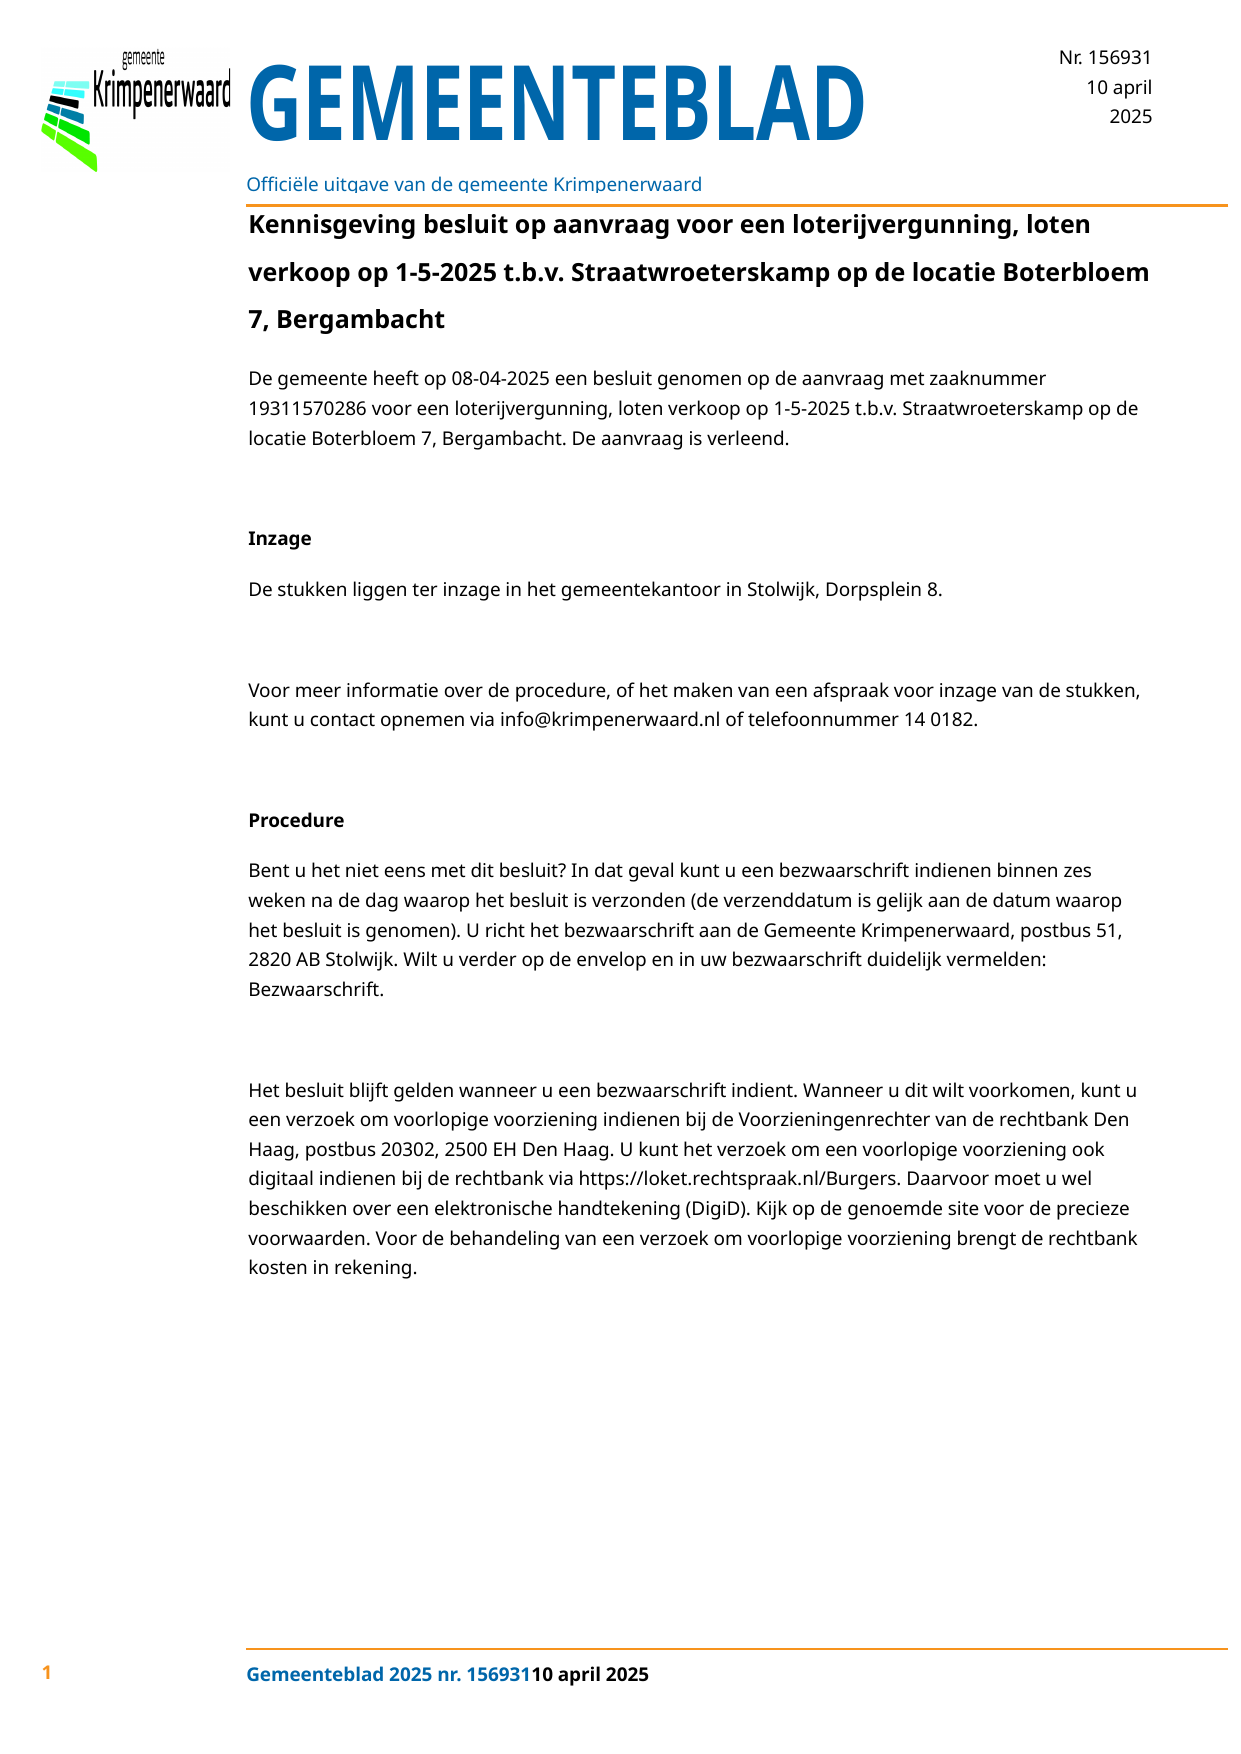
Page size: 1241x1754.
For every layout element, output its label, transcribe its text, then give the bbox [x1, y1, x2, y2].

text Bent u het niet eens met dit besluit? In dat geval kunt u een bezwaarschrift indienen binnen zes weken na de dag waarop het besluit is verzonden (de verzenddatum is gelijk aan de datum waarop het besluit is genomen). U richt het bezwaarschrift aan de Gemeente Krimpenerwaard, postbus 51, 2820 AB Stolwijk. Wilt u verder op de envelop en in uw bezwaarschrift duidelijk vermelden: Bezwaarschrift. [248, 858, 1152, 1002]
text Voor meer informatie over de procedure, of het maken van een afspraak voor inzage van de stukken, kunt u contact opnemen via info@krimpenerwaard.nl of telefoonnummer 14 0182. [248, 677, 1152, 732]
picture [41, 47, 231, 172]
text Procedure [248, 807, 1152, 833]
text De stukken liggen ter inzage in het gemeentekantoor in Stolwijk, Dorpsplein 8. [248, 576, 1152, 602]
text Het besluit blijft gelden wanneer u een bezwaarschrift indient. Wanneer u dit wilt voorkomen, kunt u een verzoek om voorlopige voorziening indienen bij de Voorzieningenrechter van de rechtbank Den Haag, postbus 20302, 2500 EH Den Haag. U kunt het verzoek om een voorlopige voorziening ook digitaal indienen bij de rechtbank via https://loket.rechtspraak.nl/Burgers. Daarvoor moet u wel beschikken over een elektronische handtekening (DigiD). Kijk op de genoemde site voor de precieze voorwaarden. Voor de behandeling van een verzoek om voorlopige voorziening brengt de rechtbank kosten in rekening. [248, 1077, 1152, 1280]
text Inzage [248, 526, 1152, 551]
text Kennisgeving besluit op aanvraag voor een loterijvergunning, loten verkoop op 1-5-2025 t.b.v. Straatwroeterskamp op de locatie Boterbloem 7, Bergambacht [248, 207, 1152, 336]
text De gemeente heeft op 08-04-2025 een besluit genomen op de aanvraag met zaaknummer 19311570286 voor een loterijvergunning, loten verkoop op 1-5-2025 t.b.v. Straatwroeterskamp op de locatie Boterbloem 7, Bergambacht. De aanvraag is verleend. [248, 366, 1152, 450]
